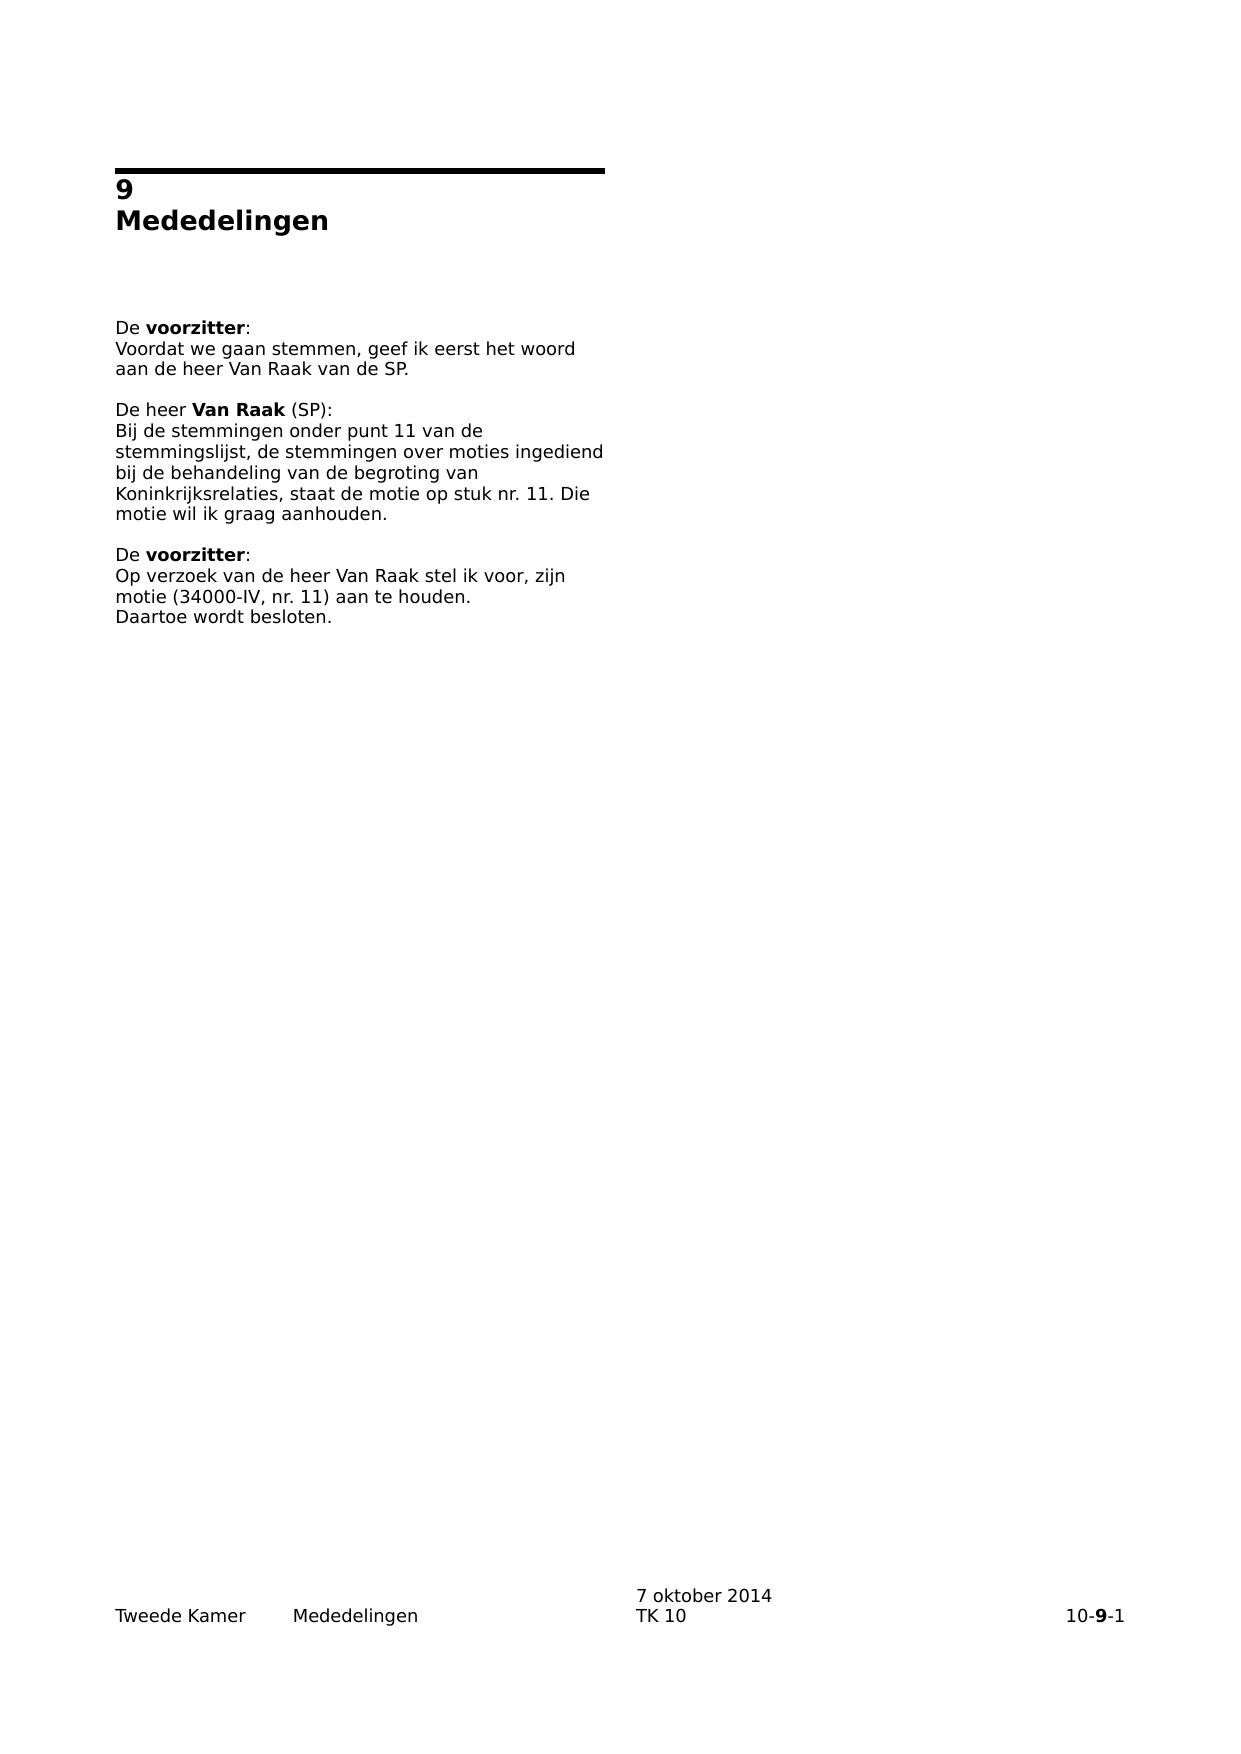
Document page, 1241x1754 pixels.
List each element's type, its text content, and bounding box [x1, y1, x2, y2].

text Bij de stemmingen onder punt 11 van de stemmingslijst, de stemmingen over moties ingediend bij de behandeling van de begroting van Koninkrijksrelaties, staat de motie op stuk nr. 11. Die motie wil ik graag aanhouden. [115, 421, 605, 525]
text De heer Van Raak (SP): [115, 400, 605, 421]
text De voorzitter: [115, 545, 605, 566]
text Op verzoek van de heer Van Raak stel ik voor, zijn motie (34000-IV, nr. 11) aan te houden. [115, 566, 605, 607]
title 9 Mededelingen [115, 174, 605, 237]
text De voorzitter: [115, 318, 605, 338]
text Voordat we gaan stemmen, geef ik eerst het woord aan de heer Van Raak van de SP. [115, 338, 605, 380]
text Daartoe wordt besloten. [115, 607, 605, 628]
